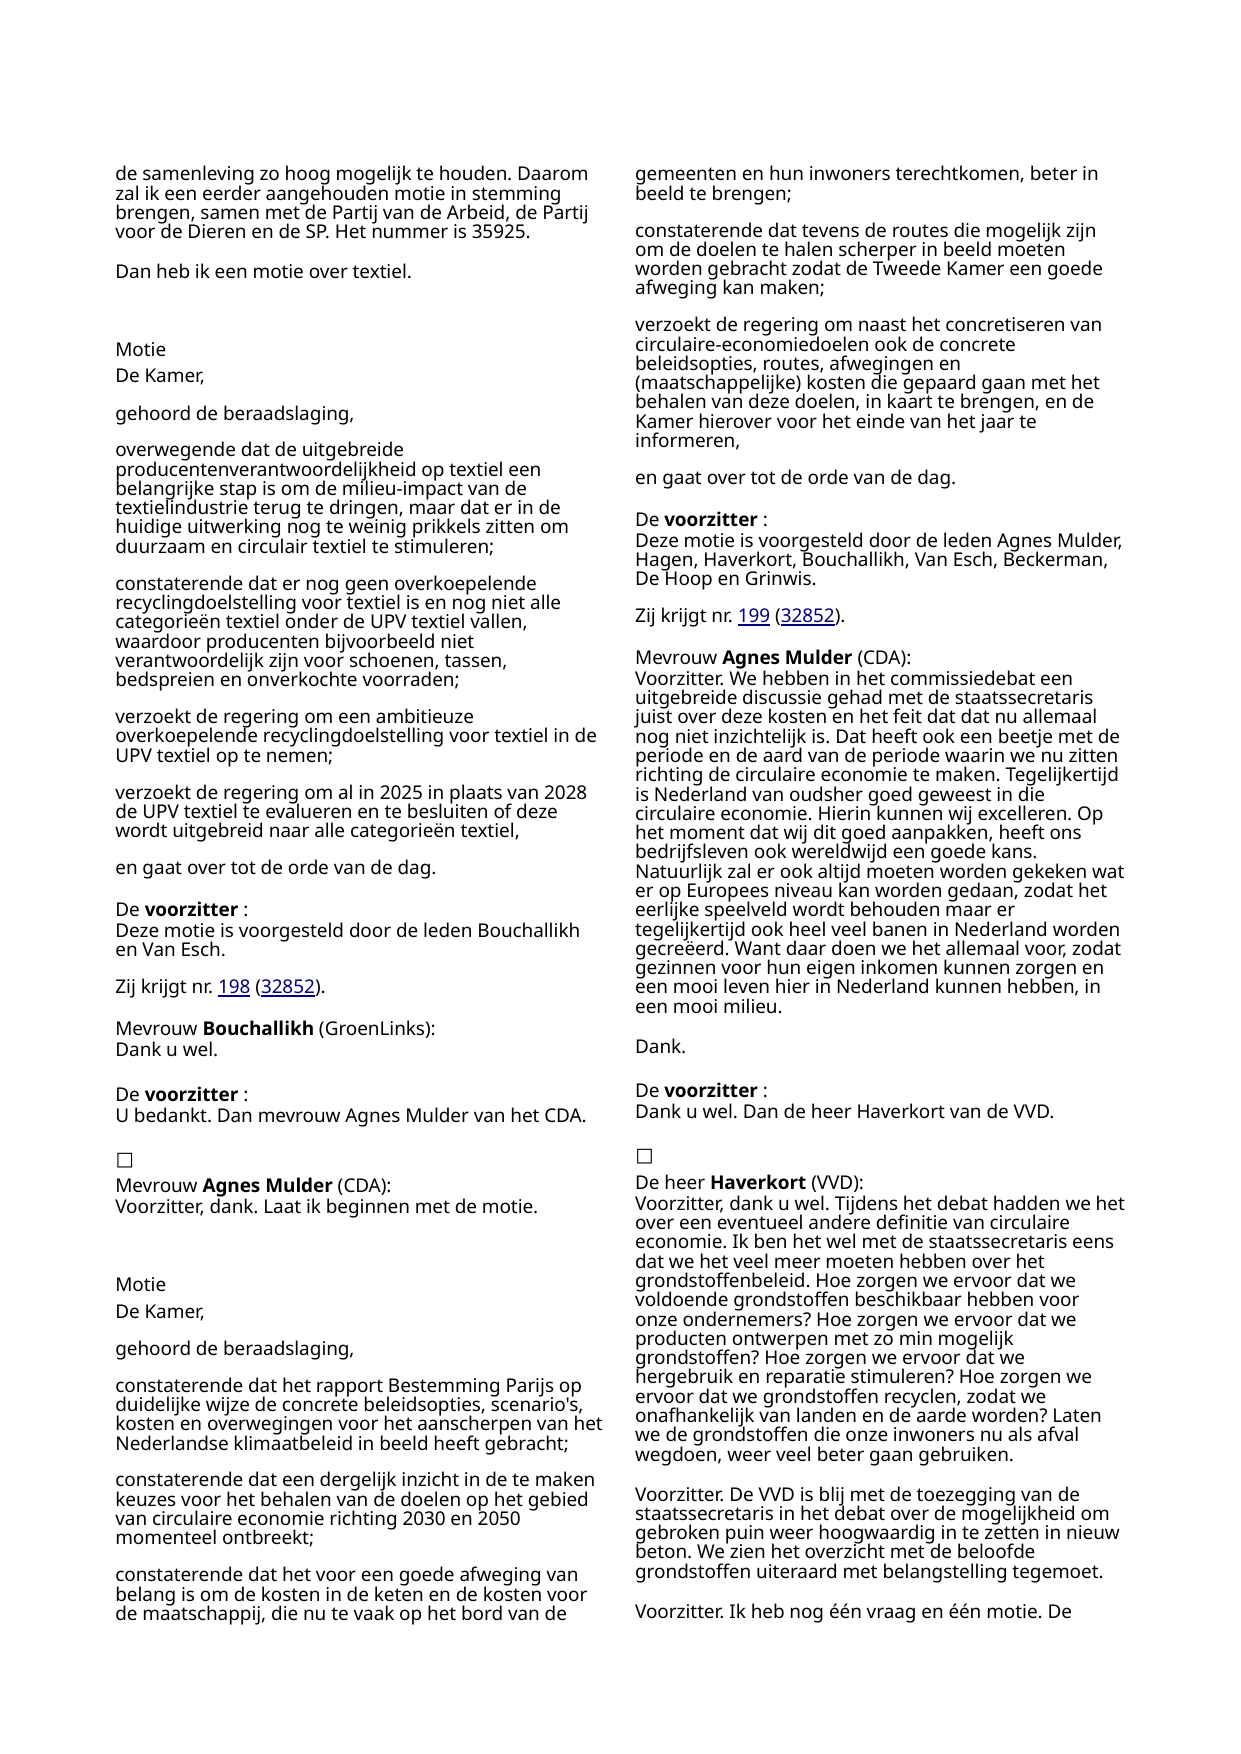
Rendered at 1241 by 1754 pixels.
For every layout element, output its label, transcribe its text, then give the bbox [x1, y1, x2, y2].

text Voorzitter. De VVD is blij met de toezegging van de staatssecretaris in het debat over de mogelijkheid om gebroken puin weer hoogwaardig in te zetten in nieuw beton. We zien het overzicht met de beloofde grondstoffen uiteraard met belangstelling tegemoet. [635, 1486, 1125, 1582]
text ⬜ [115, 1147, 605, 1173]
text Zij krijgt nr. 198 (32852). [115, 978, 605, 997]
text Dank u wel. [115, 1041, 605, 1060]
text constaterende dat het voor een goede afweging van belang is om de kosten in de keten en de kosten voor de maatschappij, die nu te vaak op het bord van de [115, 1566, 605, 1624]
text Dan heb ik een motie over textiel. [115, 263, 605, 282]
text U bedankt. Dan mevrouw Agnes Mulder van het CDA. [115, 1107, 605, 1126]
text De voorzitter : [115, 896, 605, 922]
text verzoekt de regering om naast het concretiseren van circulaire-economiedoelen ook de concrete beleidsopties, routes, afwegingen en (maatschappelijke) kosten die gepaard gaan met het behalen van deze doelen, in kaart te brengen, en de Kamer hierover voor het einde van het jaar te informeren, [635, 316, 1125, 451]
text Voorzitter, dank. Laat ik beginnen met de motie. [115, 1198, 605, 1218]
text verzoekt de regering om een ambitieuze overkoepelende recyclingdoelstelling voor textiel in de UPV textiel op te nemen; [115, 708, 605, 766]
text gehoord de beraadslaging, [115, 1340, 605, 1359]
text De Kamer, [115, 367, 605, 387]
text Mevrouw Agnes Mulder (CDA): [115, 1173, 605, 1198]
text ⬜ [635, 1143, 1125, 1169]
text en gaat over tot de orde van de dag. [115, 859, 605, 878]
text overwegende dat de uitgebreide producentenverantwoordelijkheid op textiel een belangrijke stap is om de milieu-impact van de textielindustrie terug te dringen, maar dat er in de huidige uitwerking nog te weinig prikkels zitten om duurzaam en circulair textiel te stimuleren; [115, 441, 605, 557]
text Motie [115, 336, 605, 362]
text constaterende dat er nog geen overkoepelende recyclingdoelstelling voor textiel is en nog niet alle categorieën textiel onder de UPV textiel vallen, waardoor producenten bijvoorbeeld niet verantwoordelijk zijn voor schoenen, tassen, bedspreien en onverkochte voorraden; [115, 575, 605, 690]
text Voorzitter. Ik heb nog één vraag en één motie. De [635, 1603, 1125, 1622]
text constaterende dat een dergelijk inzicht in de te maken keuzes voor het behalen van de doelen op het gebied van circulaire economie richting 2030 en 2050 momenteel ontbreekt; [115, 1471, 605, 1548]
text De voorzitter : [635, 1078, 1125, 1103]
text gehoord de beraadslaging, [115, 404, 605, 424]
text Dank u wel. Dan de heer Haverkort van de VVD. [635, 1103, 1125, 1123]
text verzoekt de regering om al in 2025 in plaats van 2028 de UPV textiel te evalueren en te besluiten of deze wordt uitgebreid naar alle categorieën textiel, [115, 784, 605, 841]
text Deze motie is voorgesteld door de leden Agnes Mulder, Hagen, Haverkort, Bouchallikh, Van Esch, Beckerman, De Hoop en Grinwis. [635, 532, 1125, 589]
text Zij krijgt nr. 199 (32852). [635, 607, 1125, 626]
text De voorzitter : [115, 1081, 605, 1107]
text en gaat over tot de orde van de dag. [635, 469, 1125, 488]
text de samenleving zo hoog mogelijk te houden. Daarom zal ik een eerder aangehouden motie in stemming brengen, samen met de Partij van de Arbeid, de Partij voor de Dieren en de SP. Het nummer is 35925. [115, 165, 605, 242]
text Mevrouw Bouchallikh (GroenLinks): [115, 1015, 605, 1041]
text De Kamer, [115, 1303, 605, 1322]
text constaterende dat tevens de routes die mogelijk zijn om de doelen te halen scherper in beeld moeten worden gebracht zodat de Tweede Kamer een goede afweging kan maken; [635, 222, 1125, 299]
text De heer Haverkort (VVD): [635, 1169, 1125, 1195]
text De voorzitter : [635, 506, 1125, 532]
text Voorzitter, dank u wel. Tijdens het debat hadden we het over een eventueel andere definitie van circulaire economie. Ik ben het wel met de staatssecretaris eens dat we het veel meer moeten hebben over het grondstoffenbeleid. Hoe zorgen we ervoor dat we voldoende grondstoffen beschikbaar hebben voor onze ondernemers? Hoe zorgen we ervoor dat we producten ontwerpen met zo min mogelijk grondstoffen? Hoe zorgen we ervoor dat we hergebruik en reparatie stimuleren? Hoe zorgen we ervoor dat we grondstoffen recyclen, zodat we onafhankelijk van landen en de aarde worden? Laten we de grondstoffen die onze inwoners nu als afval wegdoen, weer veel beter gaan gebruiken. [635, 1195, 1125, 1465]
text Dank. [635, 1038, 1125, 1057]
text gemeenten en hun inwoners terechtkomen, beter in beeld te brengen; [635, 165, 1125, 204]
text Mevrouw Agnes Mulder (CDA): [635, 644, 1125, 670]
text Deze motie is voorgesteld door de leden Bouchallikh en Van Esch. [115, 922, 605, 960]
text Motie [115, 1271, 605, 1297]
text Voorzitter. We hebben in het commissiedebat een uitgebreide discussie gehad met de staatssecretaris juist over deze kosten en het feit dat dat nu allemaal nog niet inzichtelijk is. Dat heeft ook een beetje met de periode en de aard van de periode waarin we nu zitten richting de circulaire economie te maken. Tegelijkertijd is Nederland van oudsher goed geweest in die circulaire economie. Hierin kunnen wij excelleren. Op het moment dat wij dit goed aanpakken, heeft ons bedrijfsleven ook wereldwijd een goede kans. Natuurlijk zal er ook altijd moeten worden gekeken wat er op Europees niveau kan worden gedaan, zodat het eerlijke speelveld wordt behouden maar er tegelijkertijd ook heel veel banen in Nederland worden gecreëerd. Want daar doen we het allemaal voor, zodat gezinnen voor hun eigen inkomen kunnen zorgen en een mooi leven hier in Nederland kunnen hebben, in een mooi milieu. [635, 670, 1125, 1017]
text constaterende dat het rapport Bestemming Parijs op duidelijke wijze de concrete beleidsopties, scenario's, kosten en overwegingen voor het aanscherpen van het Nederlandse klimaatbeleid in beeld heeft gebracht; [115, 1377, 605, 1454]
